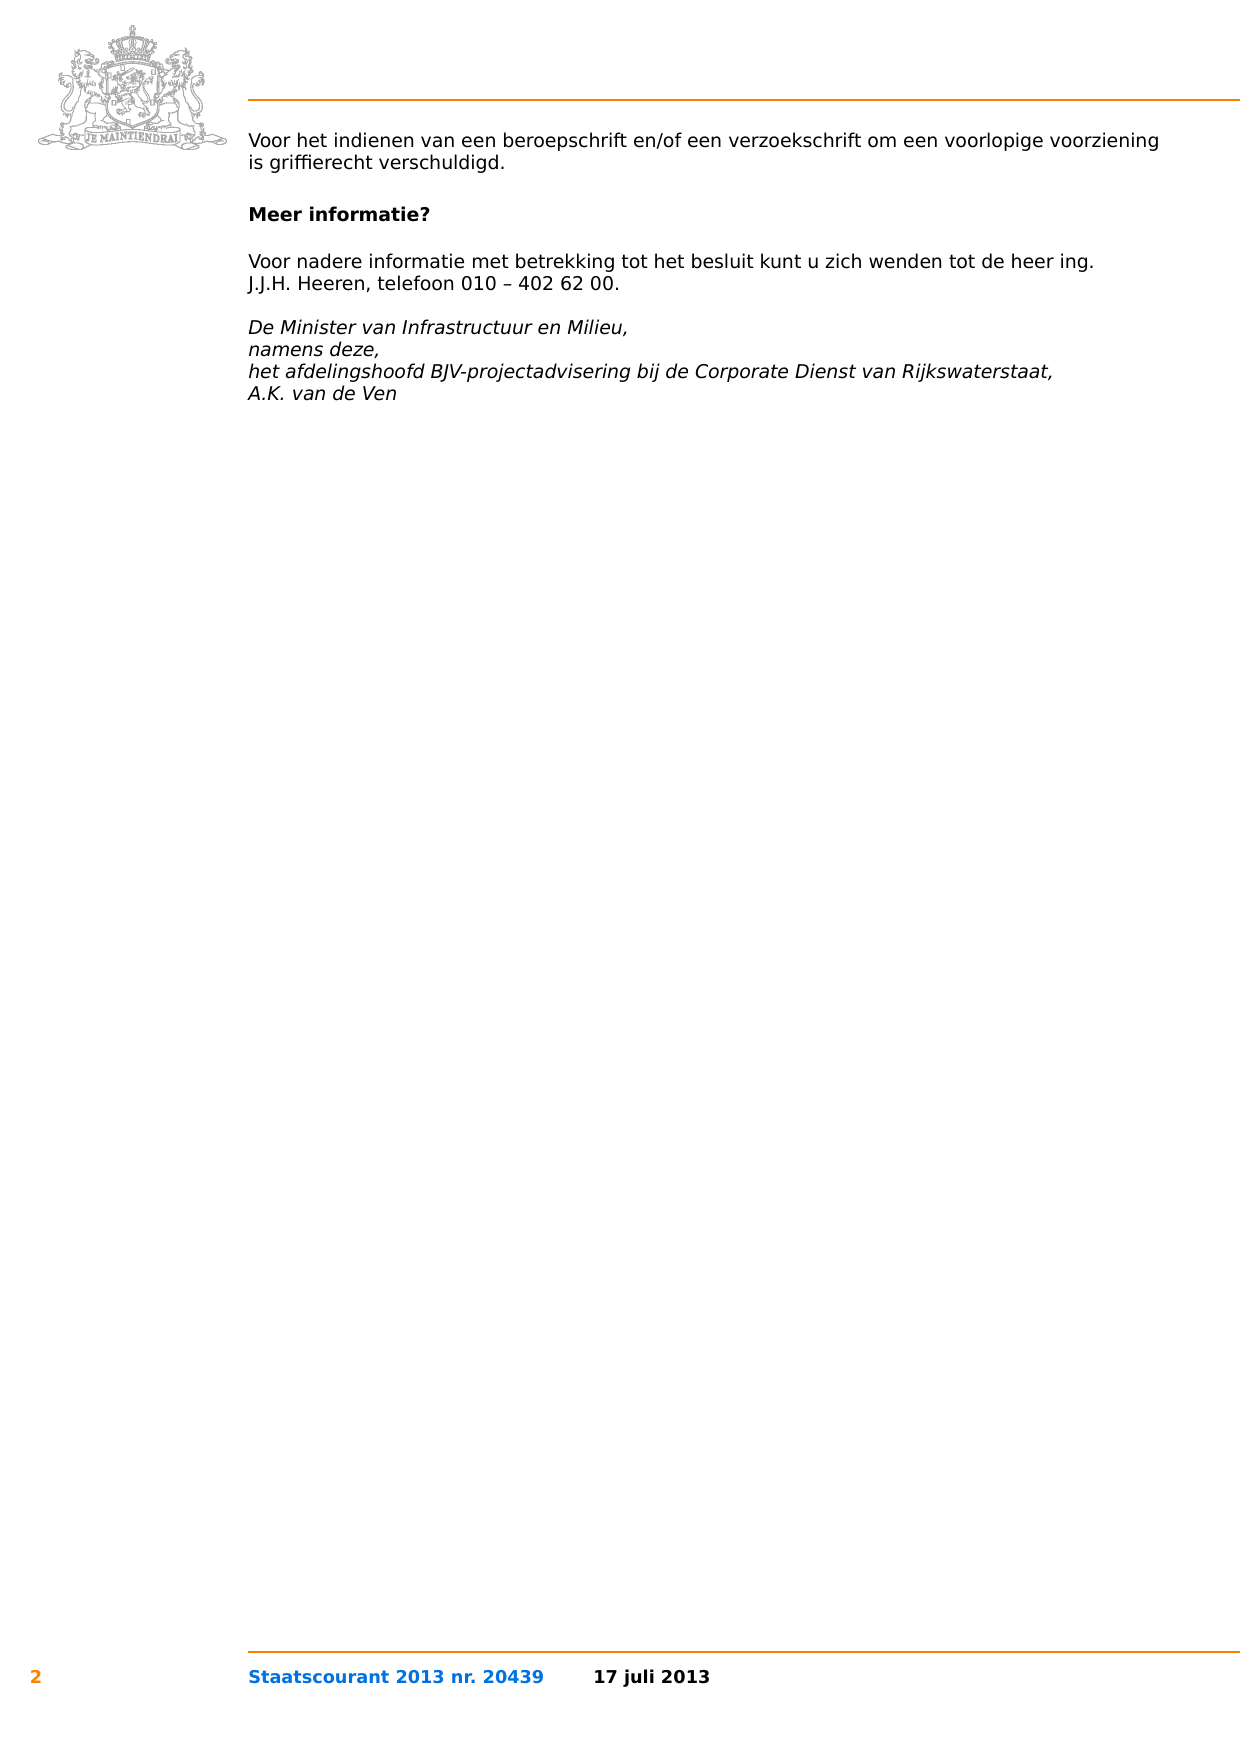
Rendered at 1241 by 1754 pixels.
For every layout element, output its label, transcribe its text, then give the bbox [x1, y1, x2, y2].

text De Minister van Infrastructuur en Milieu, namens deze, het afdelingshoofd BJV-projectadvisering bij de Corporate Dienst van Rijkswaterstaat, A.K. van de Ven [248, 317, 1163, 404]
text Voor nadere informatie met betrekking tot het besluit kunt u zich wenden tot de heer ing. J.J.H. Heeren, telefoon 010 – 402 62 00. [248, 251, 1163, 295]
picture [38, 25, 227, 150]
subtitle Meer informatie? [248, 204, 1163, 226]
text Voor het indienen van een beroepschrift en/of een verzoekschrift om een voorlopige voorziening is griffierecht verschuldigd. [248, 130, 1163, 174]
